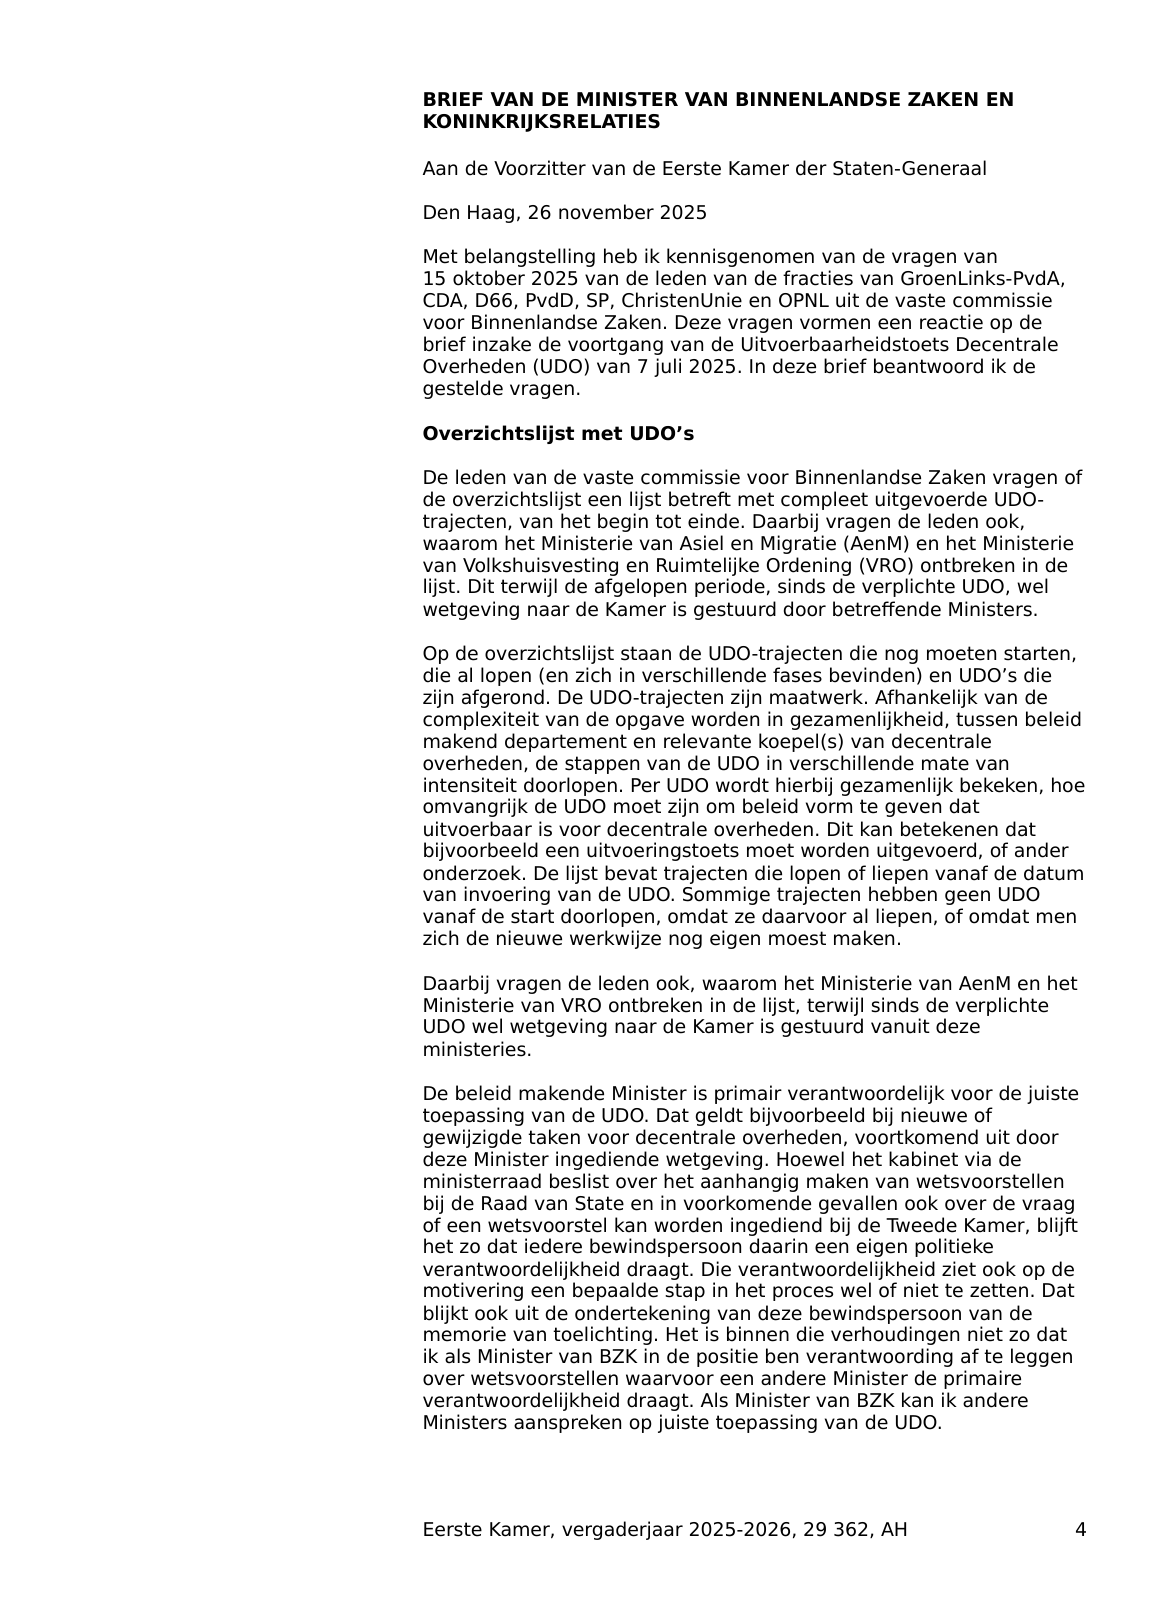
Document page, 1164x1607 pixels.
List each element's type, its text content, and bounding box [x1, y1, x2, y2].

subtitle BRIEF VAN DE MINISTER VAN BINNENLANDSE ZAKEN EN KONINKRIJKSRELATIES [422, 89, 1087, 133]
text Daarbij vragen de leden ook, waarom het Ministerie van AenM en het Ministerie van VRO ontbreken in de lijst, terwijl sinds de verplichte UDO wel wetgeving naar de Kamer is gestuurd vanuit deze ministeries. [422, 972, 1087, 1060]
text De leden van de vaste commissie voor Binnenlandse Zaken vragen of de overzichtslijst een lijst betreft met compleet uitgevoerde UDO-trajecten, van het begin tot einde. Daarbij vragen de leden ook, waarom het Ministerie van Asiel en Migratie (AenM) en het Ministerie van Volkshuisvesting en Ruimtelijke Ordening (VRO) ontbreken in de lijst. Dit terwijl de afgelopen periode, sinds de verplichte UDO, wel wetgeving naar de Kamer is gestuurd door betreffende Ministers. [422, 467, 1087, 620]
subtitle Overzichtslijst met UDO’s [422, 422, 1087, 444]
text Op de overzichtslijst staan de UDO-trajecten die nog moeten starten, die al lopen (en zich in verschillende fases bevinden) en UDO’s die zijn afgerond. De UDO-trajecten zijn maatwerk. Afhankelijk van de complexiteit van de opgave worden in gezamenlijkheid, tussen beleid makend departement en relevante koepel(s) van decentrale overheden, de stappen van de UDO in verschillende mate van intensiteit doorlopen. Per UDO wordt hierbij gezamenlijk bekeken, hoe omvangrijk de UDO moet zijn om beleid vorm te geven dat uitvoerbaar is voor decentrale overheden. Dit kan betekenen dat bijvoorbeeld een uitvoeringstoets moet worden uitgevoerd, of ander onderzoek. De lijst bevat trajecten die lopen of liepen vanaf de datum van invoering van de UDO. Sommige trajecten hebben geen UDO vanaf de start doorlopen, omdat ze daarvoor al liepen, of omdat men zich de nieuwe werkwijze nog eigen moest maken. [422, 643, 1087, 950]
text Aan de Voorzitter van de Eerste Kamer der Staten-Generaal [422, 158, 1087, 180]
text Den Haag, 26 november 2025 [422, 202, 1087, 224]
text Met belangstelling heb ik kennisgenomen van de vragen van 15 oktober 2025 van de leden van de fracties van GroenLinks-PvdA, CDA, D66, PvdD, SP, ChristenUnie en OPNL uit de vaste commissie voor Binnenlandse Zaken. Deze vragen vormen een reactie op de brief inzake de voortgang van de Uitvoerbaarheidstoets Decentrale Overheden (UDO) van 7 juli 2025. In deze brief beantwoord ik de gestelde vragen. [422, 246, 1087, 400]
text De beleid makende Minister is primair verantwoordelijk voor de juiste toepassing van de UDO. Dat geldt bijvoorbeeld bij nieuwe of gewijzigde taken voor decentrale overheden, voortkomend uit door deze Minister ingediende wetgeving. Hoewel het kabinet via de ministerraad beslist over het aanhangig maken van wetsvoorstellen bij de Raad van State en in voorkomende gevallen ook over de vraag of een wetsvoorstel kan worden ingediend bij de Tweede Kamer, blijft het zo dat iedere bewindspersoon daarin een eigen politieke verantwoordelijkheid draagt. Die verantwoordelijkheid ziet ook op de motivering een bepaalde stap in het proces wel of niet te zetten. Dat blijkt ook uit de ondertekening van deze bewindspersoon van de memorie van toelichting. Het is binnen die verhoudingen niet zo dat ik als Minister van BZK in de positie ben verantwoording af te leggen over wetsvoorstellen waarvoor een andere Minister de primaire verantwoordelijkheid draagt. Als Minister van BZK kan ik andere Ministers aanspreken op juiste toepassing van de UDO. [422, 1083, 1087, 1434]
